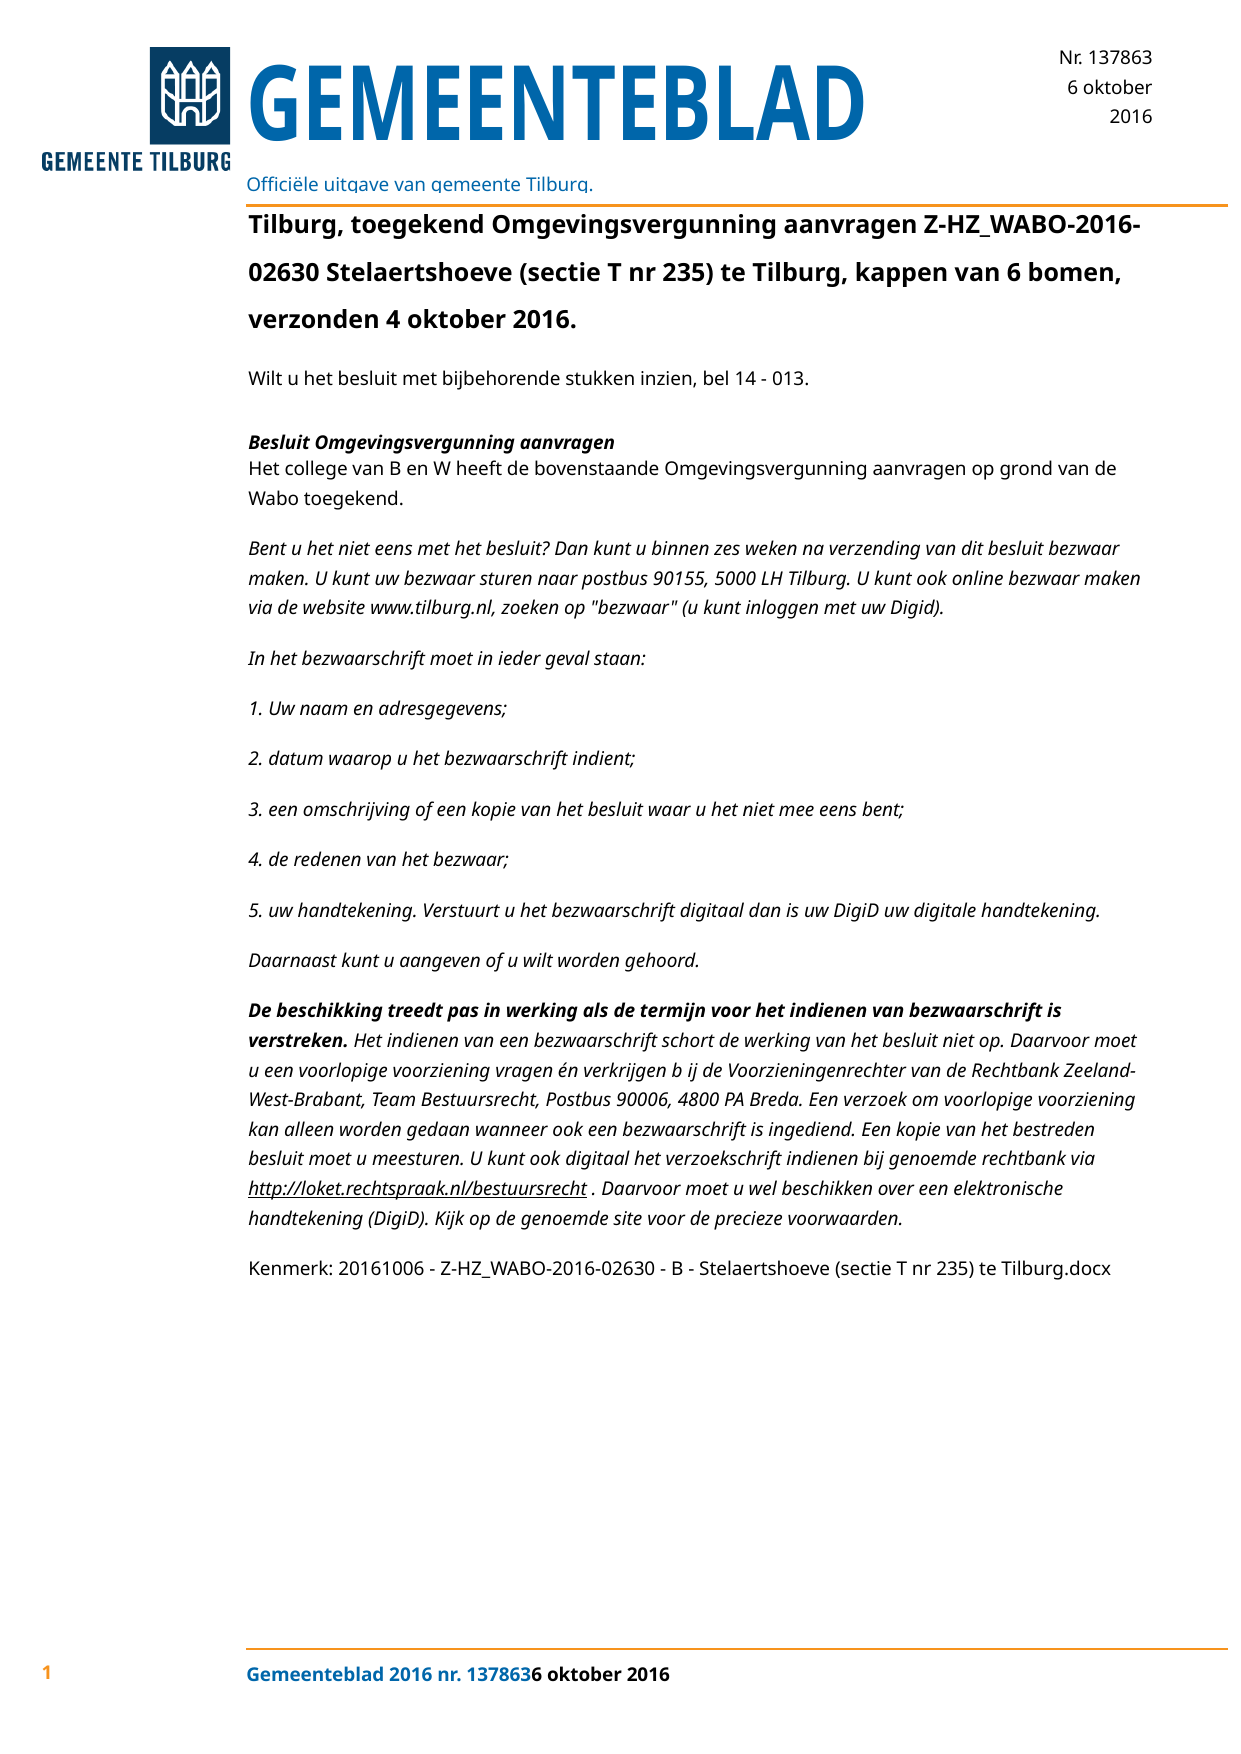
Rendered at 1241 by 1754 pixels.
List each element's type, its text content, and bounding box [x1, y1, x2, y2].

text Daarnaast kunt u aangeven of u wilt worden gehoord. [248, 947, 1152, 973]
text 3. een omschrijving of een kopie van het besluit waar u het niet mee eens bent; [248, 796, 1152, 822]
text 2. datum waarop u het bezwaarschrift indient; [248, 746, 1152, 771]
text 1. Uw naam en adresgegevens; [248, 695, 1152, 721]
text Het college van B en W heeft de bovenstaande Omgevingsvergunning aanvragen op grond van de Wabo toegekend. [248, 455, 1152, 511]
text Tilburg, toegekend Omgevingsvergunning aanvragen Z-HZ_WABO-2016-02630 Stelaertshoeve (sectie T nr 235) te Tilburg, kappen van 6 bomen, verzonden 4 oktober 2016. [248, 207, 1152, 336]
text Bent u het niet eens met het besluit? Dan kunt u binnen zes weken na verzending van dit besluit bezwaar maken. U kunt uw bezwaar sturen naar postbus 90155, 5000 LH Tilburg. U kunt ook online bezwaar maken via de website www.tilburg.nl, zoeken op "bezwaar" (u kunt inloggen met uw Digid). [248, 535, 1152, 620]
text De beschikking treedt pas in werking als de termijn voor het indienen van bezwaarschrift is verstreken. Het indienen van een bezwaarschrift schort de werking van het besluit niet op. Daarvoor moet u een voorlopige voorziening vragen én verkrijgen b ij de Voorzieningenrechter van de Rechtbank Zeeland-West-Brabant, Team Bestuursrecht, Postbus 90006, 4800 PA Breda. Een verzoek om voorlopige voorziening kan alleen worden gedaan wanneer ook een bezwaarschrift is ingediend. Een kopie van het bestreden besluit moet u meesturen. U kunt ook digitaal het verzoekschrift indienen bij genoemde rechtbank via http://loket.rechtspraak.nl/bestuursrecht . Daarvoor moet u wel beschikken over een elektronische handtekening (DigiD). Kijk op de genoemde site voor de precieze voorwaarden. [248, 998, 1152, 1231]
text Kenmerk: 20161006 - Z-HZ_WABO-2016-02630 - B - Stelaertshoeve (sectie T nr 235) te Tilburg.docx [248, 1255, 1152, 1281]
text Besluit Omgevingsvergunning aanvragen [248, 429, 1152, 455]
text Wilt u het besluit met bijbehorende stukken inzien, bel 14 - 013. [248, 366, 1152, 391]
text In het bezwaarschrift moet in ieder geval staan: [248, 645, 1152, 671]
text 4. de redenen van het bezwaar; [248, 846, 1152, 872]
picture [41, 47, 231, 172]
text 5. uw handtekening. Verstuurt u het bezwaarschrift digitaal dan is uw DigiD uw digitale handtekening. [248, 897, 1152, 923]
